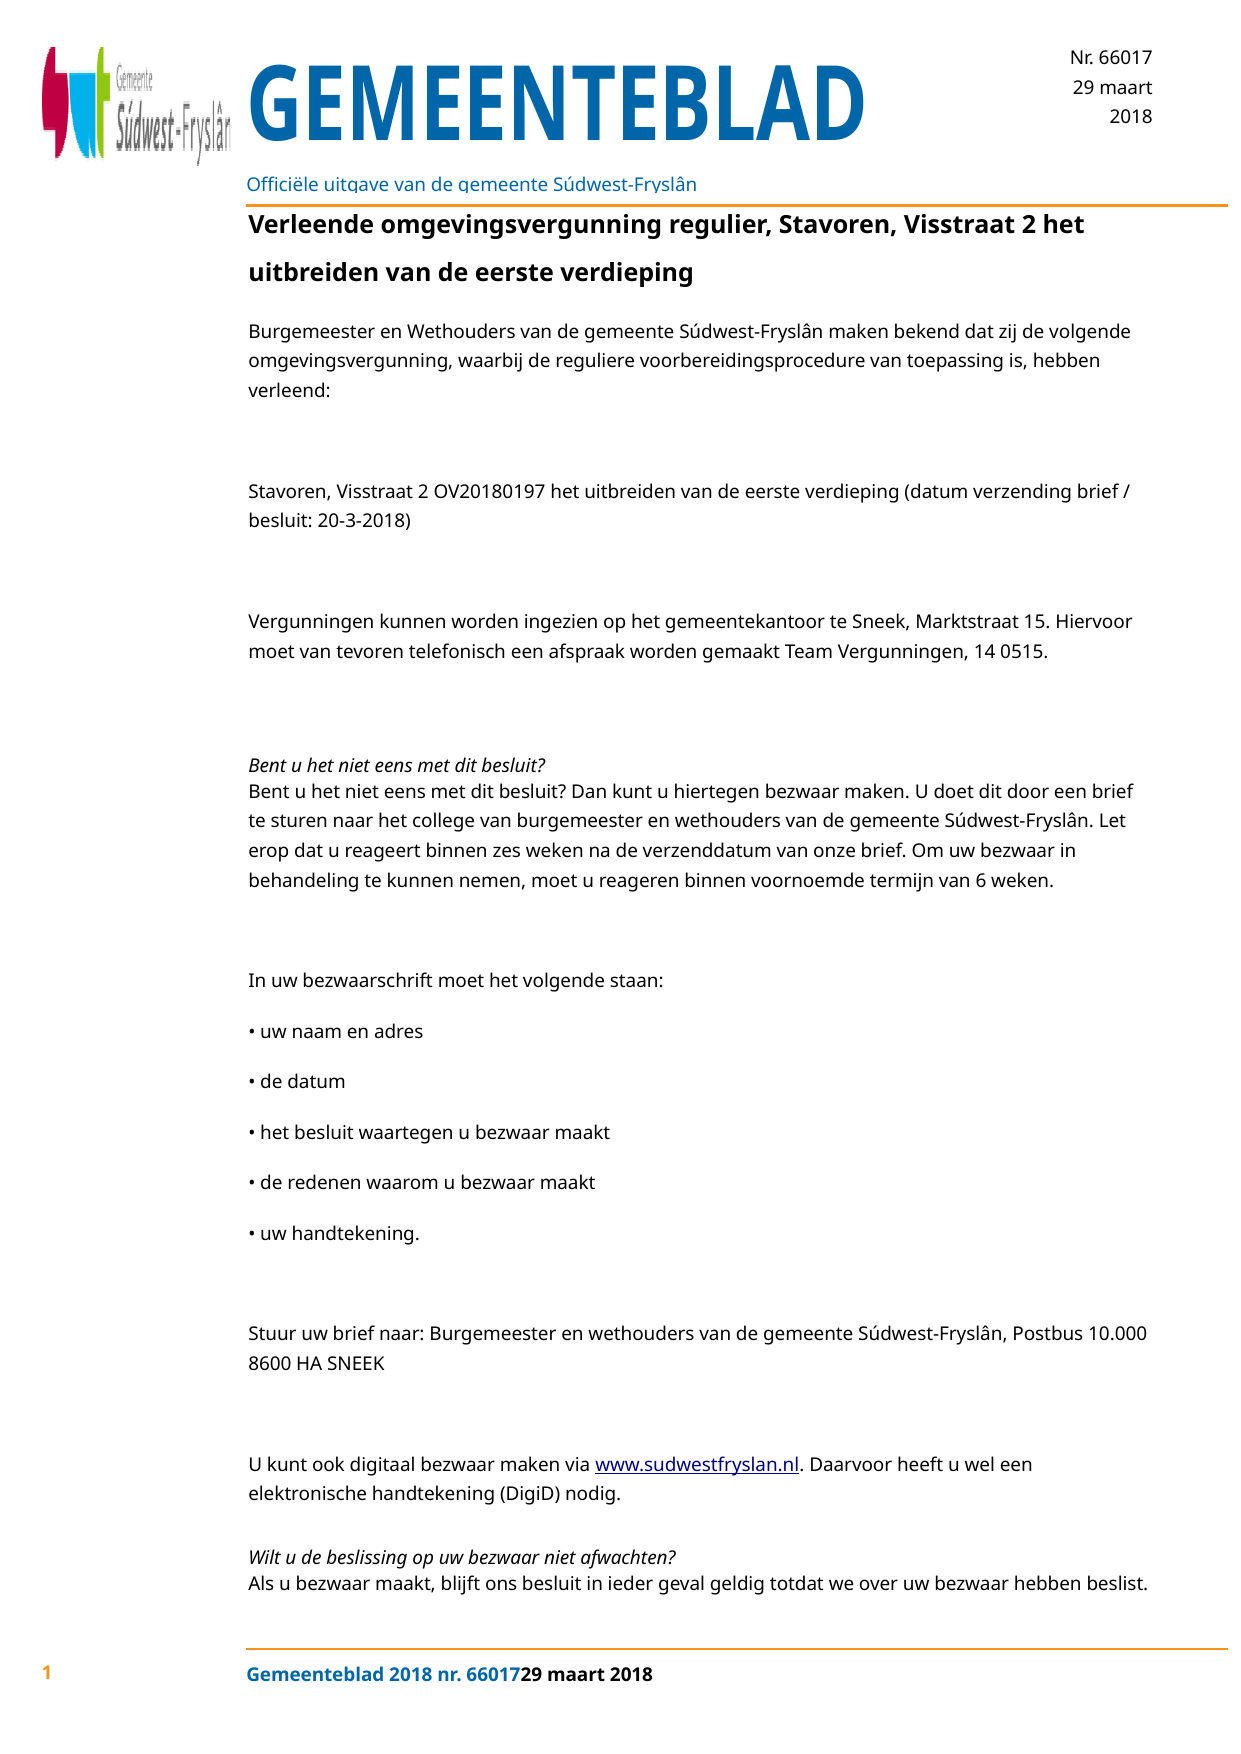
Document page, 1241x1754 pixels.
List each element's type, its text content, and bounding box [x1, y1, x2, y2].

text Wilt u de beslissing op uw bezwaar niet afwachten? [248, 1544, 1152, 1570]
text In uw bezwaarschrift moet het volgende staan: [248, 968, 1152, 993]
text Verleende omgevingsvergunning regulier, Stavoren, Visstraat 2 het uitbreiden van de eerste verdieping [248, 207, 1152, 288]
text • de redenen waarom u bezwaar maakt [248, 1169, 1152, 1195]
text • uw handtekening. [248, 1220, 1152, 1245]
text Burgemeester en Wethouders van de gemeente Súdwest-Fryslân maken bekend dat zij de volgende omgevingsvergunning, waarbij de reguliere voorbereidingsprocedure van toepassing is, hebben verleend: [248, 318, 1152, 403]
text Als u bezwaar maakt, blijft ons besluit in ieder geval geldig totdat we over uw bezwaar hebben beslist. [248, 1570, 1152, 1596]
text Bent u het niet eens met dit besluit? [248, 752, 1152, 778]
text • het besluit waartegen u bezwaar maakt [248, 1119, 1152, 1144]
text • uw naam en adres [248, 1018, 1152, 1044]
text Vergunningen kunnen worden ingezien op het gemeentekantoor te Sneek, Marktstraat 15. Hiervoor moet van tevoren telefonisch een afspraak worden gemaakt Team Vergunningen, 14 0515. [248, 608, 1152, 664]
text Bent u het niet eens met dit besluit? Dan kunt u hiertegen bezwaar maken. U doet dit door een brief te sturen naar het college van burgemeester en wethouders van de gemeente Súdwest-Fryslân. Let erop dat u reageert binnen zes weken na de verzenddatum van onze brief. Om uw bezwaar in behandeling te kunnen nemen, moet u reageren binnen voornoemde termijn van 6 weken. [248, 778, 1152, 892]
text • de datum [248, 1068, 1152, 1094]
text Stavoren, Visstraat 2 OV20180197 het uitbreiden van de eerste verdieping (datum verzending brief / besluit: 20-3-2018) [248, 478, 1152, 533]
text Stuur uw brief naar: Burgemeester en wethouders van de gemeente Súdwest-Fryslân, Postbus 10.000 8600 HA SNEEK [248, 1321, 1152, 1376]
text U kunt ook digitaal bezwaar maken via www.sudwestfryslan.nl. Daarvoor heeft u wel een elektronische handtekening (DigiD) nodig. [248, 1451, 1152, 1506]
picture [41, 47, 231, 172]
